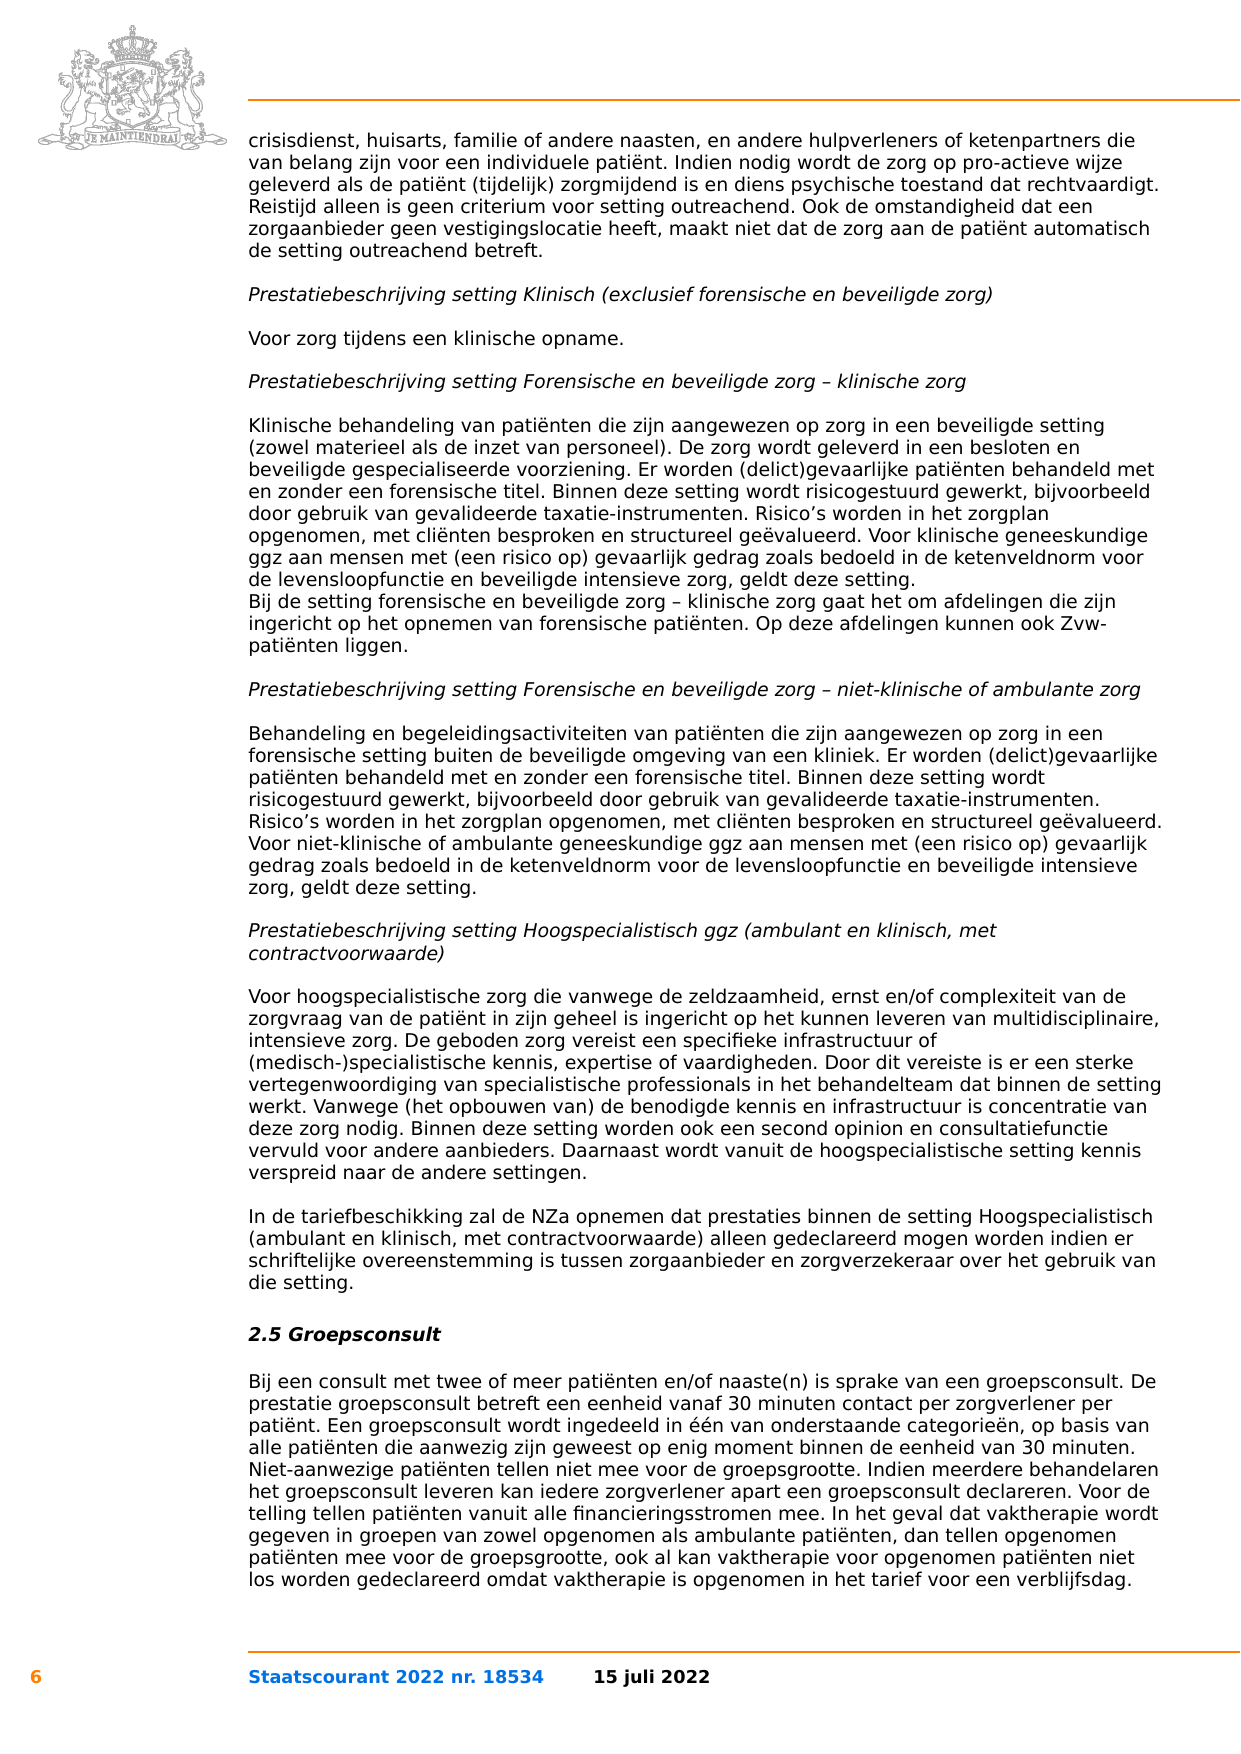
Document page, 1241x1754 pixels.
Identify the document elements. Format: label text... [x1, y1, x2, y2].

subtitle Prestatiebeschrijving setting Forensische en beveiligde zorg – niet-klinische of ambulante zorg [248, 679, 1163, 701]
text Klinische behandeling van patiënten die zijn aangewezen op zorg in een beveiligde setting (zowel materieel als de inzet van personeel). De zorg wordt geleverd in een besloten en beveiligde gespecialiseerde voorziening. Er worden (delict)gevaarlijke patiënten behandeld met en zonder een forensische titel. Binnen deze setting wordt risicogestuurd gewerkt, bijvoorbeeld door gebruik van gevalideerde taxatie-instrumenten. Risico’s worden in het zorgplan opgenomen, met cliënten besproken en structureel geëvalueerd. Voor klinische geneeskundige ggz aan mensen met (een risico op) gevaarlijk gedrag zoals bedoeld in de ketenveldnorm voor de levensloopfunctie en beveiligde intensieve zorg, geldt deze setting. [248, 415, 1163, 591]
text Behandeling en begeleidingsactiviteiten van patiënten die zijn aangewezen op zorg in een forensische setting buiten de beveiligde omgeving van een kliniek. Er worden (delict)gevaarlijke patiënten behandeld met en zonder een forensische titel. Binnen deze setting wordt risicogestuurd gewerkt, bijvoorbeeld door gebruik van gevalideerde taxatie-instrumenten. Risico’s worden in het zorgplan opgenomen, met cliënten besproken en structureel geëvalueerd. Voor niet-klinische of ambulante geneeskundige ggz aan mensen met (een risico op) gevaarlijk gedrag zoals bedoeld in de ketenveldnorm voor de levensloopfunctie en beveiligde intensieve zorg, geldt deze setting. [248, 723, 1163, 898]
picture [38, 25, 227, 150]
subtitle 2.5 Groepsconsult [248, 1324, 1163, 1346]
text Bij een consult met twee of meer patiënten en/of naaste(n) is sprake van een groepsconsult. De prestatie groepsconsult betreft een eenheid vanaf 30 minuten contact per zorgverlener per patiënt. Een groepsconsult wordt ingedeeld in één van onderstaande categorieën, op basis van alle patiënten die aanwezig zijn geweest op enig moment binnen de eenheid van 30 minuten. Niet-aanwezige patiënten tellen niet mee voor de groepsgrootte. Indien meerdere behandelaren het groepsconsult leveren kan iedere zorgverlener apart een groepsconsult declareren. Voor de telling tellen patiënten vanuit alle financieringsstromen mee. In het geval dat vaktherapie wordt gegeven in groepen van zowel opgenomen als ambulante patiënten, dan tellen opgenomen patiënten mee voor de groepsgrootte, ook al kan vaktherapie voor opgenomen patiënten niet los worden gedeclareerd omdat vaktherapie is opgenomen in het tarief voor een verblijfsdag. [248, 1371, 1163, 1591]
text Voor zorg tijdens een klinische opname. [248, 327, 1163, 349]
text In de tariefbeschikking zal de NZa opnemen dat prestaties binnen de setting Hoogspecialistisch (ambulant en klinisch, met contractvoorwaarde) alleen gedeclareerd mogen worden indien er schriftelijke overeenstemming is tussen zorgaanbieder en zorgverzekeraar over het gebruik van die setting. [248, 1206, 1163, 1294]
subtitle Prestatiebeschrijving setting Forensische en beveiligde zorg – klinische zorg [248, 371, 1163, 393]
subtitle Prestatiebeschrijving setting Klinisch (exclusief forensische en beveiligde zorg) [248, 284, 1163, 306]
text Reistijd alleen is geen criterium voor setting outreachend. Ook de omstandigheid dat een zorgaanbieder geen vestigingslocatie heeft, maakt niet dat de zorg aan de patiënt automatisch de setting outreachend betreft. [248, 196, 1163, 262]
subtitle Prestatiebeschrijving setting Hoogspecialistisch ggz (ambulant en klinisch, met contractvoorwaarde) [248, 920, 1163, 964]
text crisisdienst, huisarts, familie of andere naasten, en andere hulpverleners of ketenpartners die van belang zijn voor een individuele patiënt. Indien nodig wordt de zorg op pro-actieve wijze geleverd als de patiënt (tijdelijk) zorgmijdend is en diens psychische toestand dat rechtvaardigt. [248, 130, 1163, 196]
text Bij de setting forensische en beveiligde zorg – klinische zorg gaat het om afdelingen die zijn ingericht op het opnemen van forensische patiënten. Op deze afdelingen kunnen ook Zvw-patiënten liggen. [248, 591, 1163, 657]
text Voor hoogspecialistische zorg die vanwege de zeldzaamheid, ernst en/of complexiteit van de zorgvraag van de patiënt in zijn geheel is ingericht op het kunnen leveren van multidisciplinaire, intensieve zorg. De geboden zorg vereist een specifieke infrastructuur of (medisch-)specialistische kennis, expertise of vaardigheden. Door dit vereiste is er een sterke vertegenwoordiging van specialistische professionals in het behandelteam dat binnen de setting werkt. Vanwege (het opbouwen van) de benodigde kennis en infrastructuur is concentratie van deze zorg nodig. Binnen deze setting worden ook een second opinion en consultatiefunctie vervuld voor andere aanbieders. Daarnaast wordt vanuit de hoogspecialistische setting kennis verspreid naar de andere settingen. [248, 986, 1163, 1184]
